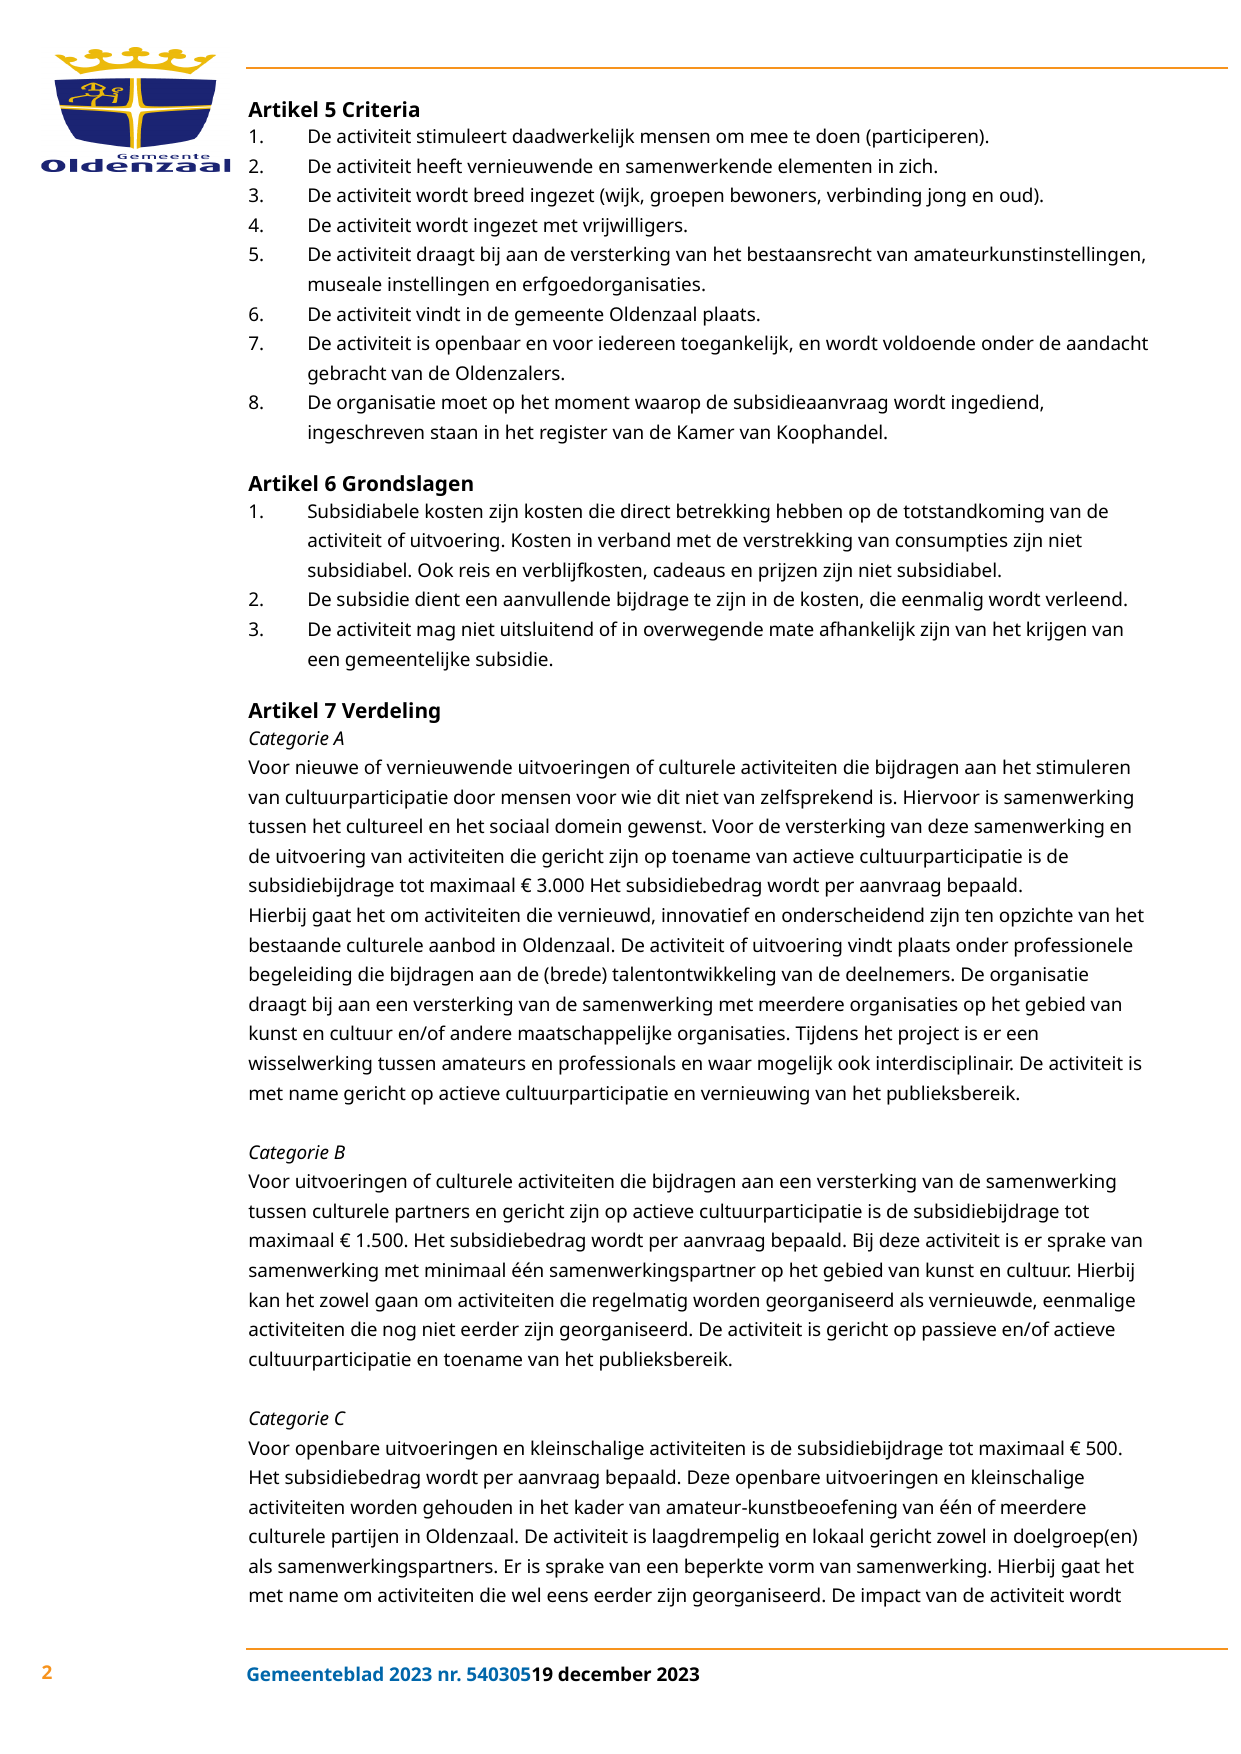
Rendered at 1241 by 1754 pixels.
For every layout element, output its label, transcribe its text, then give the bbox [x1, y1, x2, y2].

list De activiteit vindt in de gemeente Oldenzaal plaats. [248, 301, 1152, 326]
picture [41, 47, 231, 172]
text Categorie A [248, 725, 1152, 750]
text Artikel 5 Criteria [248, 95, 1152, 123]
list De activiteit wordt breed ingezet (wijk, groepen bewoners, verbinding jong en oud). [248, 182, 1152, 208]
text Artikel 6 Grondslagen [248, 469, 1152, 498]
text Categorie C [248, 1405, 1152, 1431]
list De activiteit draagt bij aan de versterking van het bestaansrecht van amateurkunstinstellingen, museale instellingen en erfgoedorganisaties. [248, 242, 1152, 297]
list De activiteit wordt ingezet met vrijwilligers. [248, 212, 1152, 238]
list De organisatie moet op het moment waarop de subsidieaanvraag wordt ingediend, ingeschreven staan in het register van de Kamer van Koophandel. [248, 389, 1152, 445]
list De subsidie dient een aanvullende bijdrage te zijn in de kosten, die eenmalig wordt verleend. [248, 587, 1152, 612]
text Hierbij gaat het om activiteiten die vernieuwd, innovatief en onderscheidend zijn ten opzichte van het bestaande culturele aanbod in Oldenzaal. De activiteit of uitvoering vindt plaats onder professionele begeleiding die bijdragen aan de (brede) talentontwikkeling van de deelnemers. De organisatie draagt bij aan een versterking van de samenwerking met meerdere organisaties op het gebied van kunst en cultuur en/of andere maatschappelijke organisaties. Tijdens het project is er een wisselwerking tussen amateurs en professionals en waar mogelijk ook interdisciplinair. De activiteit is met name gericht op actieve cultuurparticipatie en vernieuwing van het publieksbereik. [248, 902, 1152, 1105]
list De activiteit is openbaar en voor iedereen toegankelijk, en wordt voldoende onder de aandacht gebracht van de Oldenzalers. [248, 330, 1152, 386]
list De activiteit mag niet uitsluitend of in overwegende mate afhankelijk zijn van het krijgen van een gemeentelijke subsidie. [248, 616, 1152, 672]
text Voor nieuwe of vernieuwende uitvoeringen of culturele activiteiten die bijdragen aan het stimuleren van cultuurparticipatie door mensen voor wie dit niet van zelfsprekend is. Hiervoor is samenwerking tussen het cultureel en het sociaal domein gewenst. Voor de versterking van deze samenwerking en de uitvoering van activiteiten die gericht zijn op toename van actieve cultuurparticipatie is de subsidiebijdrage tot maximaal € 3.000 Het subsidiebedrag wordt per aanvraag bepaald. [248, 754, 1152, 898]
list Subsidiabele kosten zijn kosten die direct betrekking hebben op de totstandkoming van de activiteit of uitvoering. Kosten in verband met de verstrekking van consumpties zijn niet subsidiabel. Ook reis en verblijfkosten, cadeaus en prijzen zijn niet subsidiabel. [248, 498, 1152, 583]
text Voor openbare uitvoeringen en kleinschalige activiteiten is de subsidiebijdrage tot maximaal € 500. Het subsidiebedrag wordt per aanvraag bepaald. Deze openbare uitvoeringen en kleinschalige activiteiten worden gehouden in het kader van amateur-kunstbeoefening van één of meerdere culturele partijen in Oldenzaal. De activiteit is laagdrempelig en lokaal gericht zowel in doelgroep(en) als samenwerkingspartners. Er is sprake van een beperkte vorm van samenwerking. Hierbij gaat het met name om activiteiten die wel eens eerder zijn georganiseerd. De impact van de activiteit wordt [248, 1435, 1152, 1608]
text Categorie B [248, 1139, 1152, 1164]
list De activiteit stimuleert daadwerkelijk mensen om mee te doen (participeren). [248, 123, 1152, 149]
text Artikel 7 Verdeling [248, 696, 1152, 725]
text Voor uitvoeringen of culturele activiteiten die bijdragen aan een versterking van de samenwerking tussen culturele partners en gericht zijn op actieve cultuurparticipatie is de subsidiebijdrage tot maximaal € 1.500. Het subsidiebedrag wordt per aanvraag bepaald. Bij deze activiteit is er sprake van samenwerking met minimaal één samenwerkingspartner op het gebied van kunst en cultuur. Hierbij kan het zowel gaan om activiteiten die regelmatig worden georganiseerd als vernieuwde, eenmalige activiteiten die nog niet eerder zijn georganiseerd. De activiteit is gericht op passieve en/of actieve cultuurparticipatie en toename van het publieksbereik. [248, 1168, 1152, 1372]
list De activiteit heeft vernieuwende en samenwerkende elementen in zich. [248, 153, 1152, 178]
